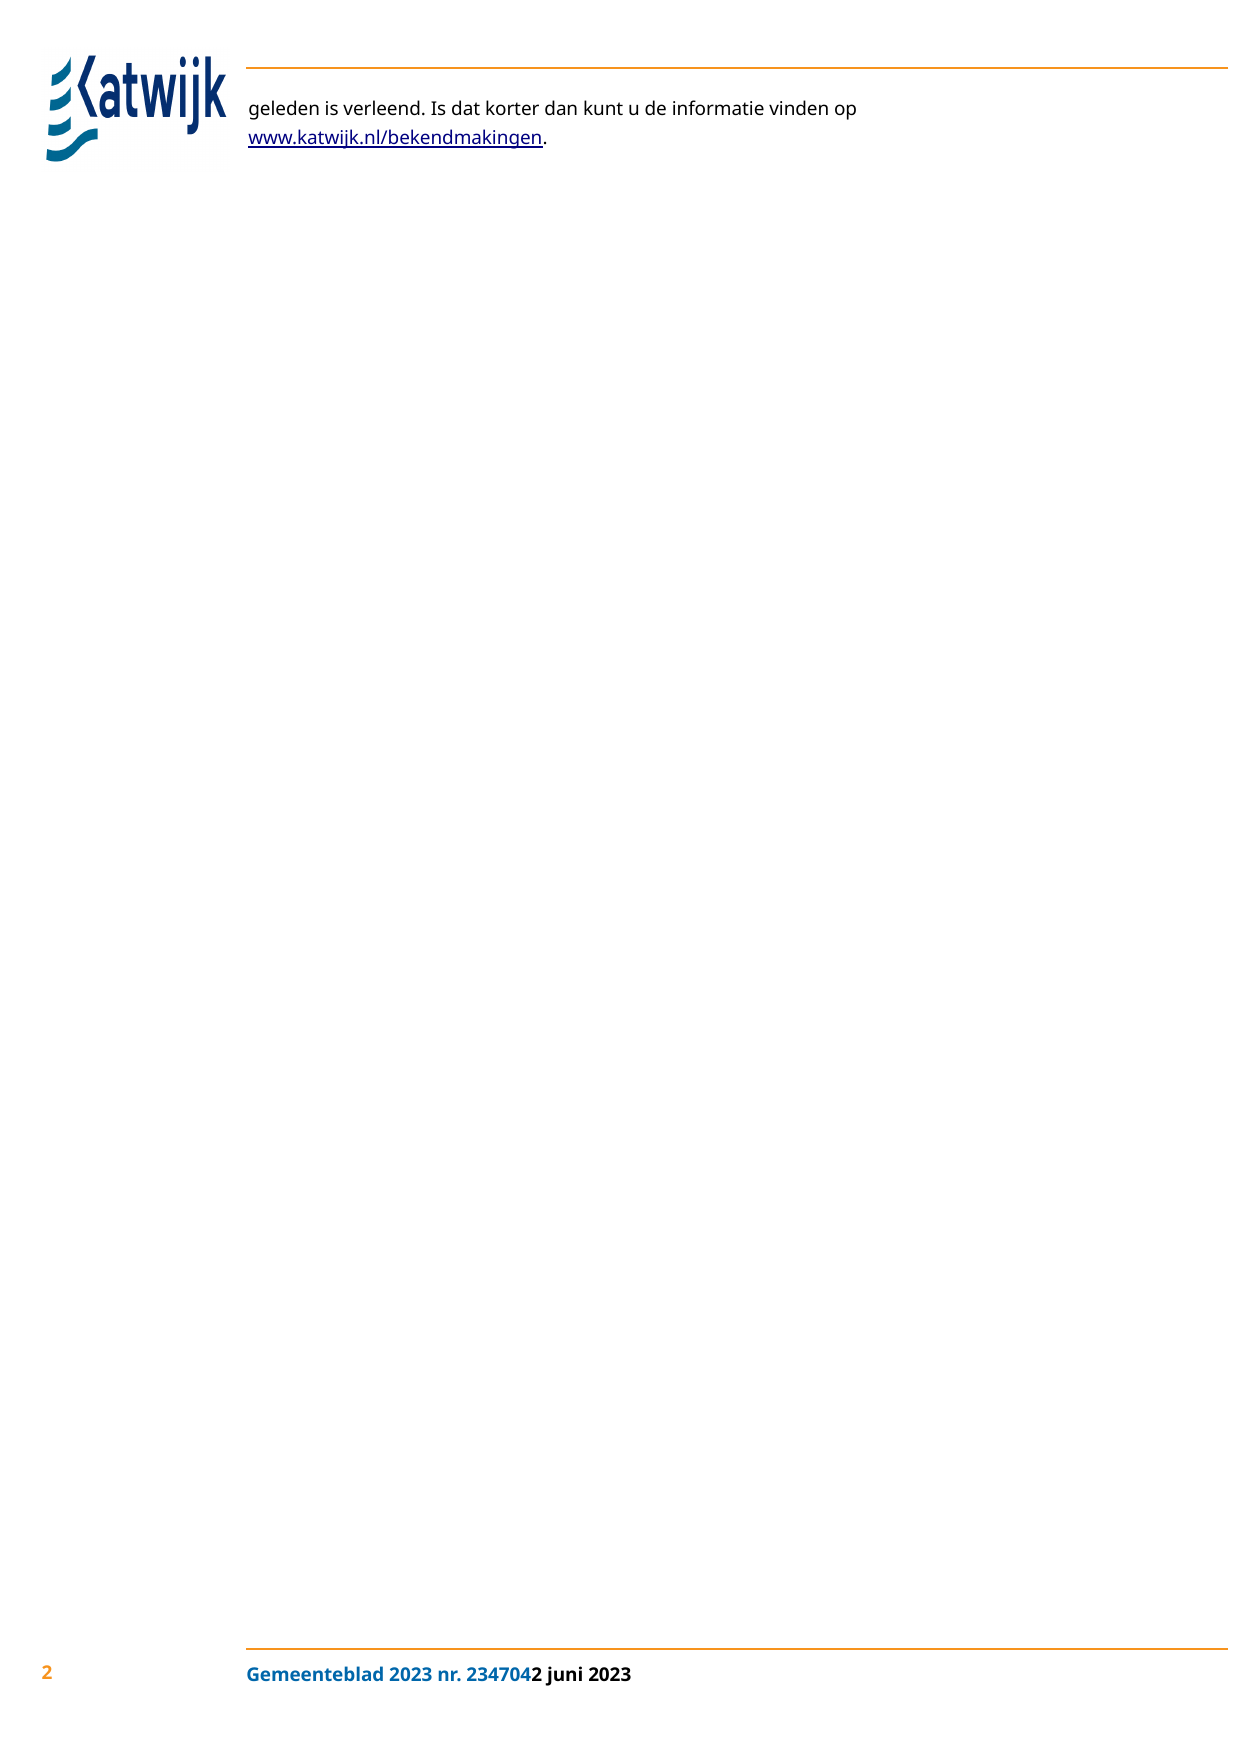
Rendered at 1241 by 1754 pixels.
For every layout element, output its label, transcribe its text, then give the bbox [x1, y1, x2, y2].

text geleden is verleend. Is dat korter dan kunt u de informatie vinden op www.katwijk.nl/bekendmakingen. [248, 95, 1152, 150]
picture [41, 47, 231, 172]
